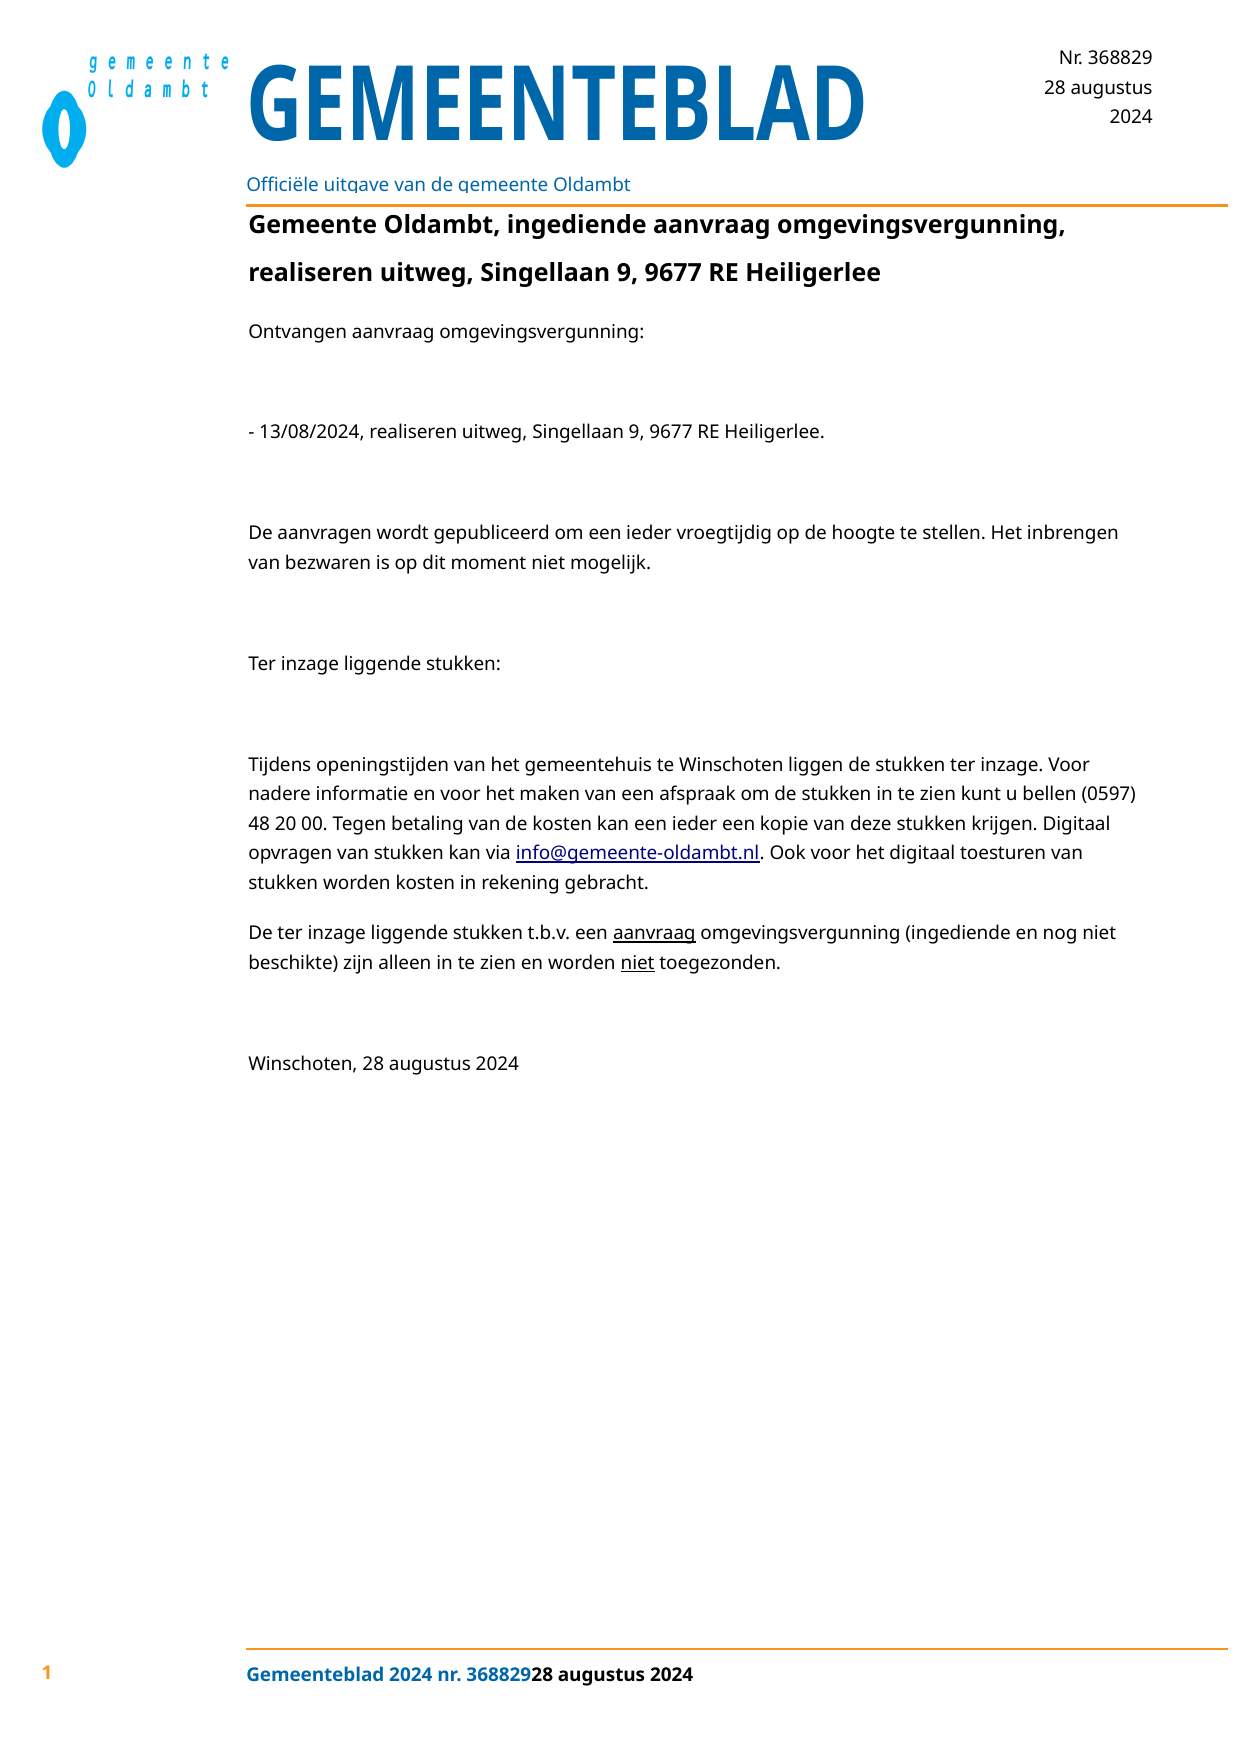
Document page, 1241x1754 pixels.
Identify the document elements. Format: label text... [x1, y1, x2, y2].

text - 13/08/2024, realiseren uitweg, Singellaan 9, 9677 RE Heiligerlee. [248, 419, 1152, 444]
text De aanvragen wordt gepubliceerd om een ieder vroegtijdig op de hoogte te stellen. Het inbrengen van bezwaren is op dit moment niet mogelijk. [248, 519, 1152, 575]
picture [41, 47, 231, 172]
text Winschoten, 28 augustus 2024 [248, 1050, 1152, 1076]
text Ter inzage liggende stukken: [248, 650, 1152, 676]
text Gemeente Oldambt, ingediende aanvraag omgevingsvergunning, realiseren uitweg, Singellaan 9, 9677 RE Heiligerlee [248, 207, 1152, 288]
text Tijdens openingstijden van het gemeentehuis te Winschoten liggen de stukken ter inzage. Voor nadere informatie en voor het maken van een afspraak om de stukken in te zien kunt u bellen (0597) 48 20 00. Tegen betaling van de kosten kan een ieder een kopie van deze stukken krijgen. Digitaal opvragen van stukken kan via info@gemeente-oldambt.nl. Ook voor het digitaal toesturen van stukken worden kosten in rekening gebracht. [248, 751, 1152, 895]
text Ontvangen aanvraag omgevingsvergunning: [248, 318, 1152, 344]
text De ter inzage liggende stukken t.b.v. een aanvraag omgevingsvergunning (ingediende en nog niet beschikte) zijn alleen in te zien en worden niet toegezonden. [248, 919, 1152, 975]
